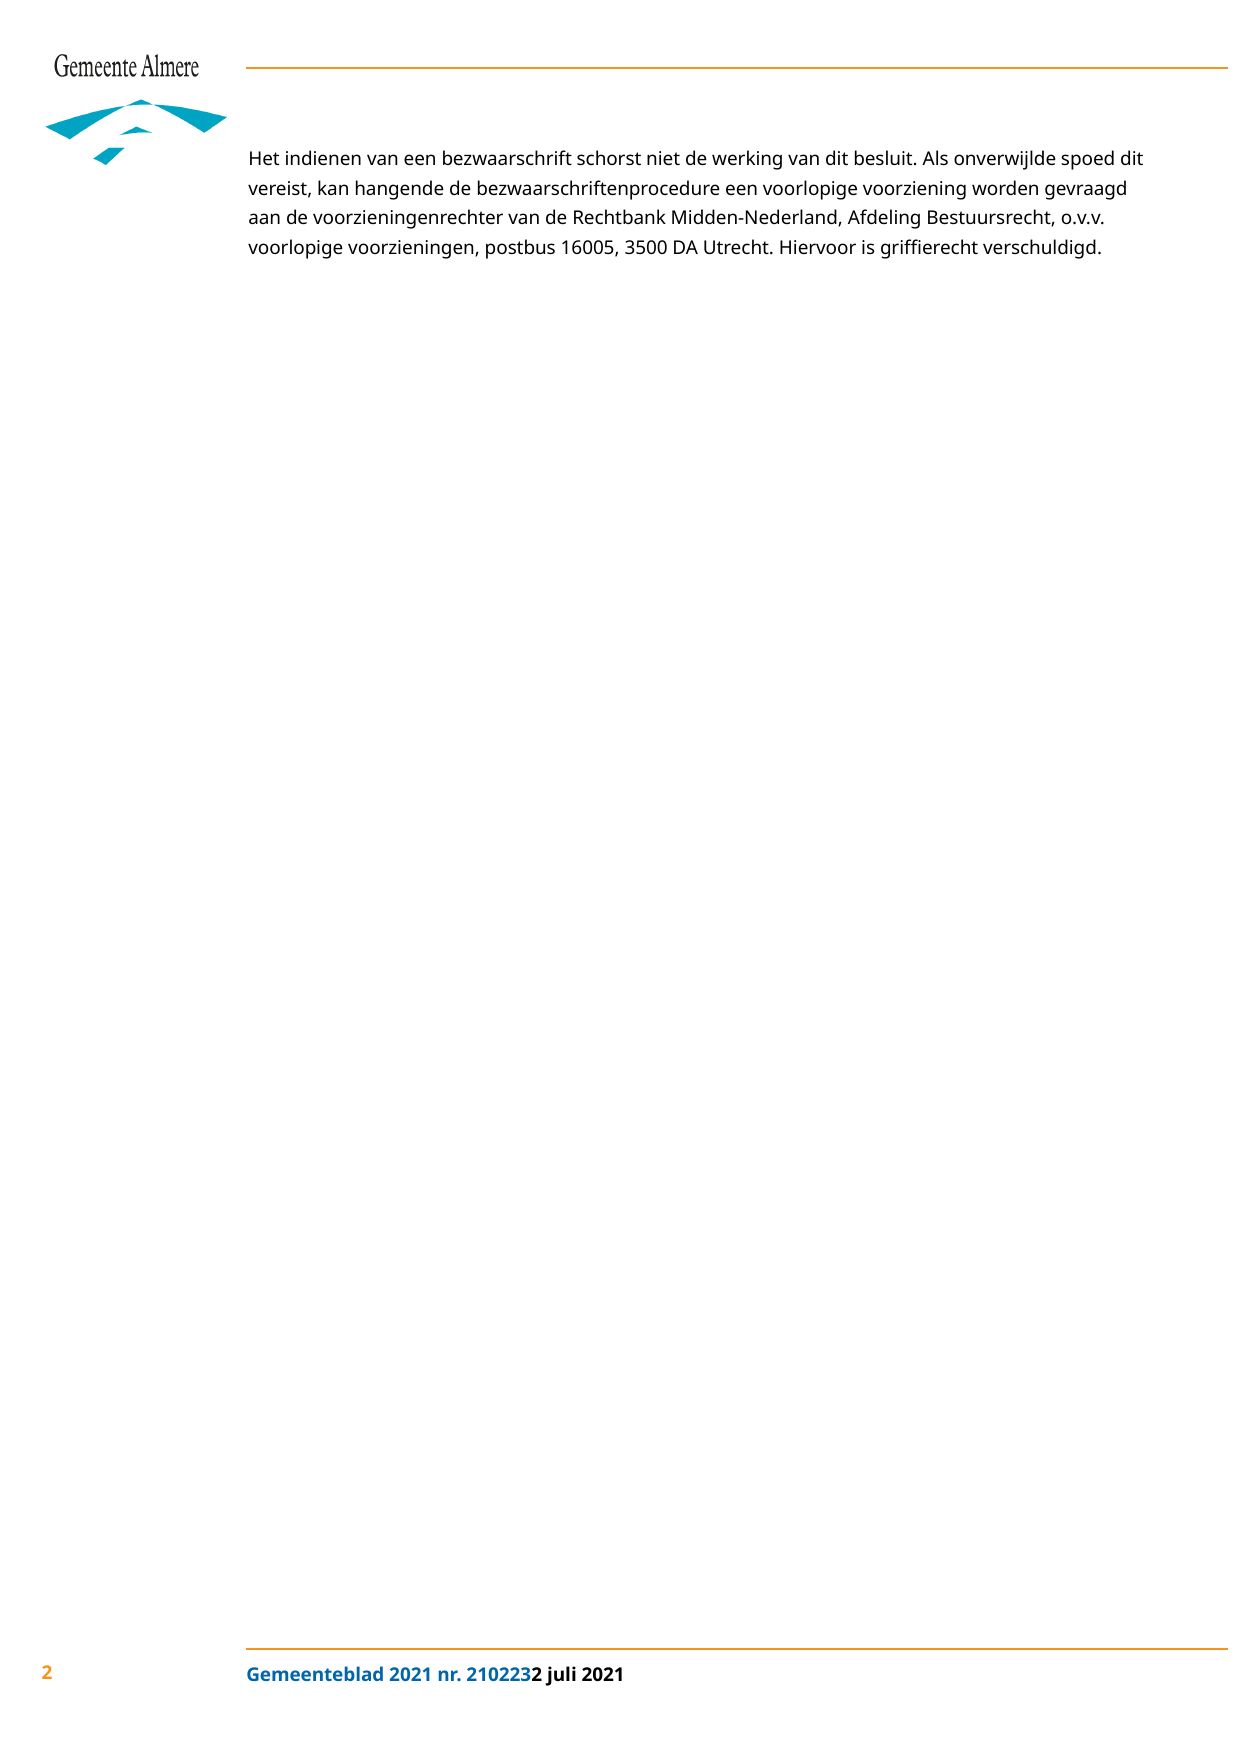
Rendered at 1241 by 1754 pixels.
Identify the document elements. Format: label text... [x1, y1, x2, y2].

text Het indienen van een bezwaarschrift schorst niet de werking van dit besluit. Als onverwijlde spoed dit vereist, kan hangende de bezwaarschriftenprocedure een voorlopige voorziening worden gevraagd aan de voorzieningenrechter van de Rechtbank Midden-Nederland, Afdeling Bestuursrecht, o.v.v. voorlopige voorzieningen, postbus 16005, 3500 DA Utrecht. Hiervoor is griffierecht verschuldigd. [248, 145, 1152, 260]
picture [41, 47, 231, 172]
